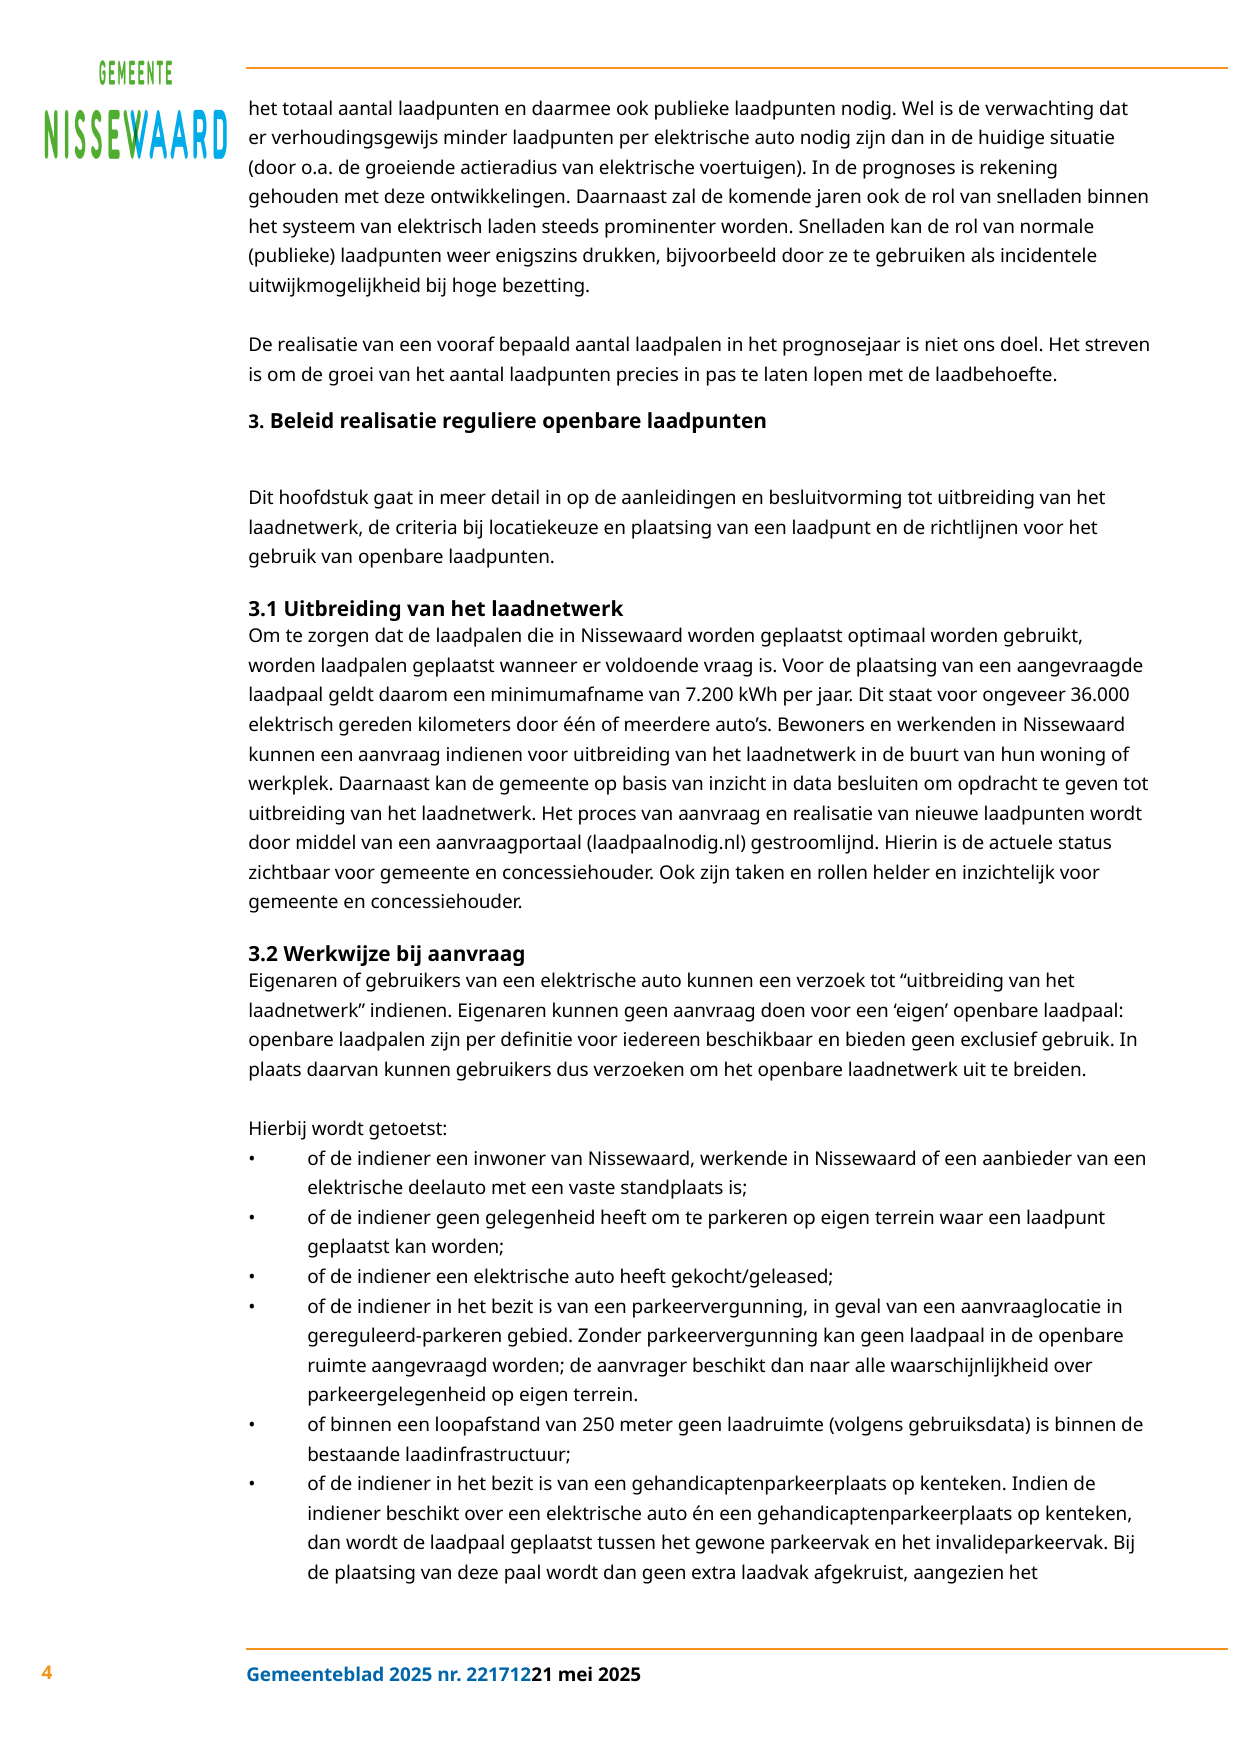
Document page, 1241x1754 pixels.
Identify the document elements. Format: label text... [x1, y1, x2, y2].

list of binnen een loopafstand van 250 meter geen laadruimte (volgens gebruiksdata) is binnen de bestaande laadinfrastructuur; [248, 1411, 1152, 1467]
text 3. Beleid realisatie reguliere openbare laadpunten [248, 407, 1152, 435]
text 3.2 Werkwijze bij aanvraag [248, 939, 1152, 967]
text Om te zorgen dat de laadpalen die in Nissewaard worden geplaatst optimaal worden gebruikt, worden laadpalen geplaatst wanneer er voldoende vraag is. Voor de plaatsing van een aangevraagde laadpaal geldt daarom een minimumafname van 7.200 kWh per jaar. Dit staat voor ongeveer 36.000 elektrisch gereden kilometers door één of meerdere auto’s. Bewoners en werkenden in Nissewaard kunnen een aanvraag indienen voor uitbreiding van het laadnetwerk in de buurt van hun woning of werkplek. Daarnaast kan de gemeente op basis van inzicht in data besluiten om opdracht te geven tot uitbreiding van het laadnetwerk. Het proces van aanvraag en realisatie van nieuwe laadpunten wordt door middel van een aanvraagportaal (laadpaalnodig.nl) gestroomlijnd. Hierin is de actuele status zichtbaar voor gemeente en concessiehouder. Ook zijn taken en rollen helder en inzichtelijk voor gemeente en concessiehouder. [248, 622, 1152, 914]
list of de indiener in het bezit is van een gehandicaptenparkeerplaats op kenteken. Indien de indiener beschikt over een elektrische auto én een gehandicaptenparkeerplaats op kenteken, dan wordt de laadpaal geplaatst tussen het gewone parkeervak en het invalideparkeervak. Bij de plaatsing van deze paal wordt dan geen extra laadvak afgekruist, aangezien het [248, 1470, 1152, 1585]
picture [41, 47, 231, 172]
text 3.1 Uitbreiding van het laadnetwerk [248, 594, 1152, 622]
text Eigenaren of gebruikers van een elektrische auto kunnen een verzoek tot “uitbreiding van het laadnetwerk” indienen. Eigenaren kunnen geen aanvraag doen voor een ‘eigen’ openbare laadpaal: openbare laadpalen zijn per definitie voor iedereen beschikbaar en bieden geen exclusief gebruik. In plaats daarvan kunnen gebruikers dus verzoeken om het openbare laadnetwerk uit te breiden. [248, 967, 1152, 1082]
text Hierbij wordt getoetst: [248, 1115, 1152, 1141]
list of de indiener geen gelegenheid heeft om te parkeren op eigen terrein waar een laadpunt geplaatst kan worden; [248, 1204, 1152, 1259]
text Dit hoofdstuk gaat in meer detail in op de aanleidingen en besluitvorming tot uitbreiding van het laadnetwerk, de criteria bij locatiekeuze en plaatsing van een laadpunt en de richtlijnen voor het gebruik van openbare laadpunten. [248, 484, 1152, 569]
text het totaal aantal laadpunten en daarmee ook publieke laadpunten nodig. Wel is de verwachting dat er verhoudingsgewijs minder laadpunten per elektrische auto nodig zijn dan in de huidige situatie (door o.a. de groeiende actieradius van elektrische voertuigen). In de prognoses is rekening gehouden met deze ontwikkelingen. Daarnaast zal de komende jaren ook de rol van snelladen binnen het systeem van elektrisch laden steeds prominenter worden. Snelladen kan de rol van normale (publieke) laadpunten weer enigszins drukken, bijvoorbeeld door ze te gebruiken als incidentele uitwijkmogelijkheid bij hoge bezetting. [248, 95, 1152, 298]
list of de indiener een inwoner van Nissewaard, werkende in Nissewaard of een aanbieder van een elektrische deelauto met een vaste standplaats is; [248, 1145, 1152, 1200]
text De realisatie van een vooraf bepaald aantal laadpalen in het prognosejaar is niet ons doel. Het streven is om de groei van het aantal laadpunten precies in pas te laten lopen met de laadbehoefte. [248, 331, 1152, 387]
list of de indiener een elektrische auto heeft gekocht/geleased; [248, 1263, 1152, 1289]
list of de indiener in het bezit is van een parkeervergunning, in geval van een aanvraaglocatie in gereguleerd-parkeren gebied. Zonder parkeervergunning kan geen laadpaal in de openbare ruimte aangevraagd worden; de aanvrager beschikt dan naar alle waarschijnlijkheid over parkeergelegenheid op eigen terrein. [248, 1293, 1152, 1407]
